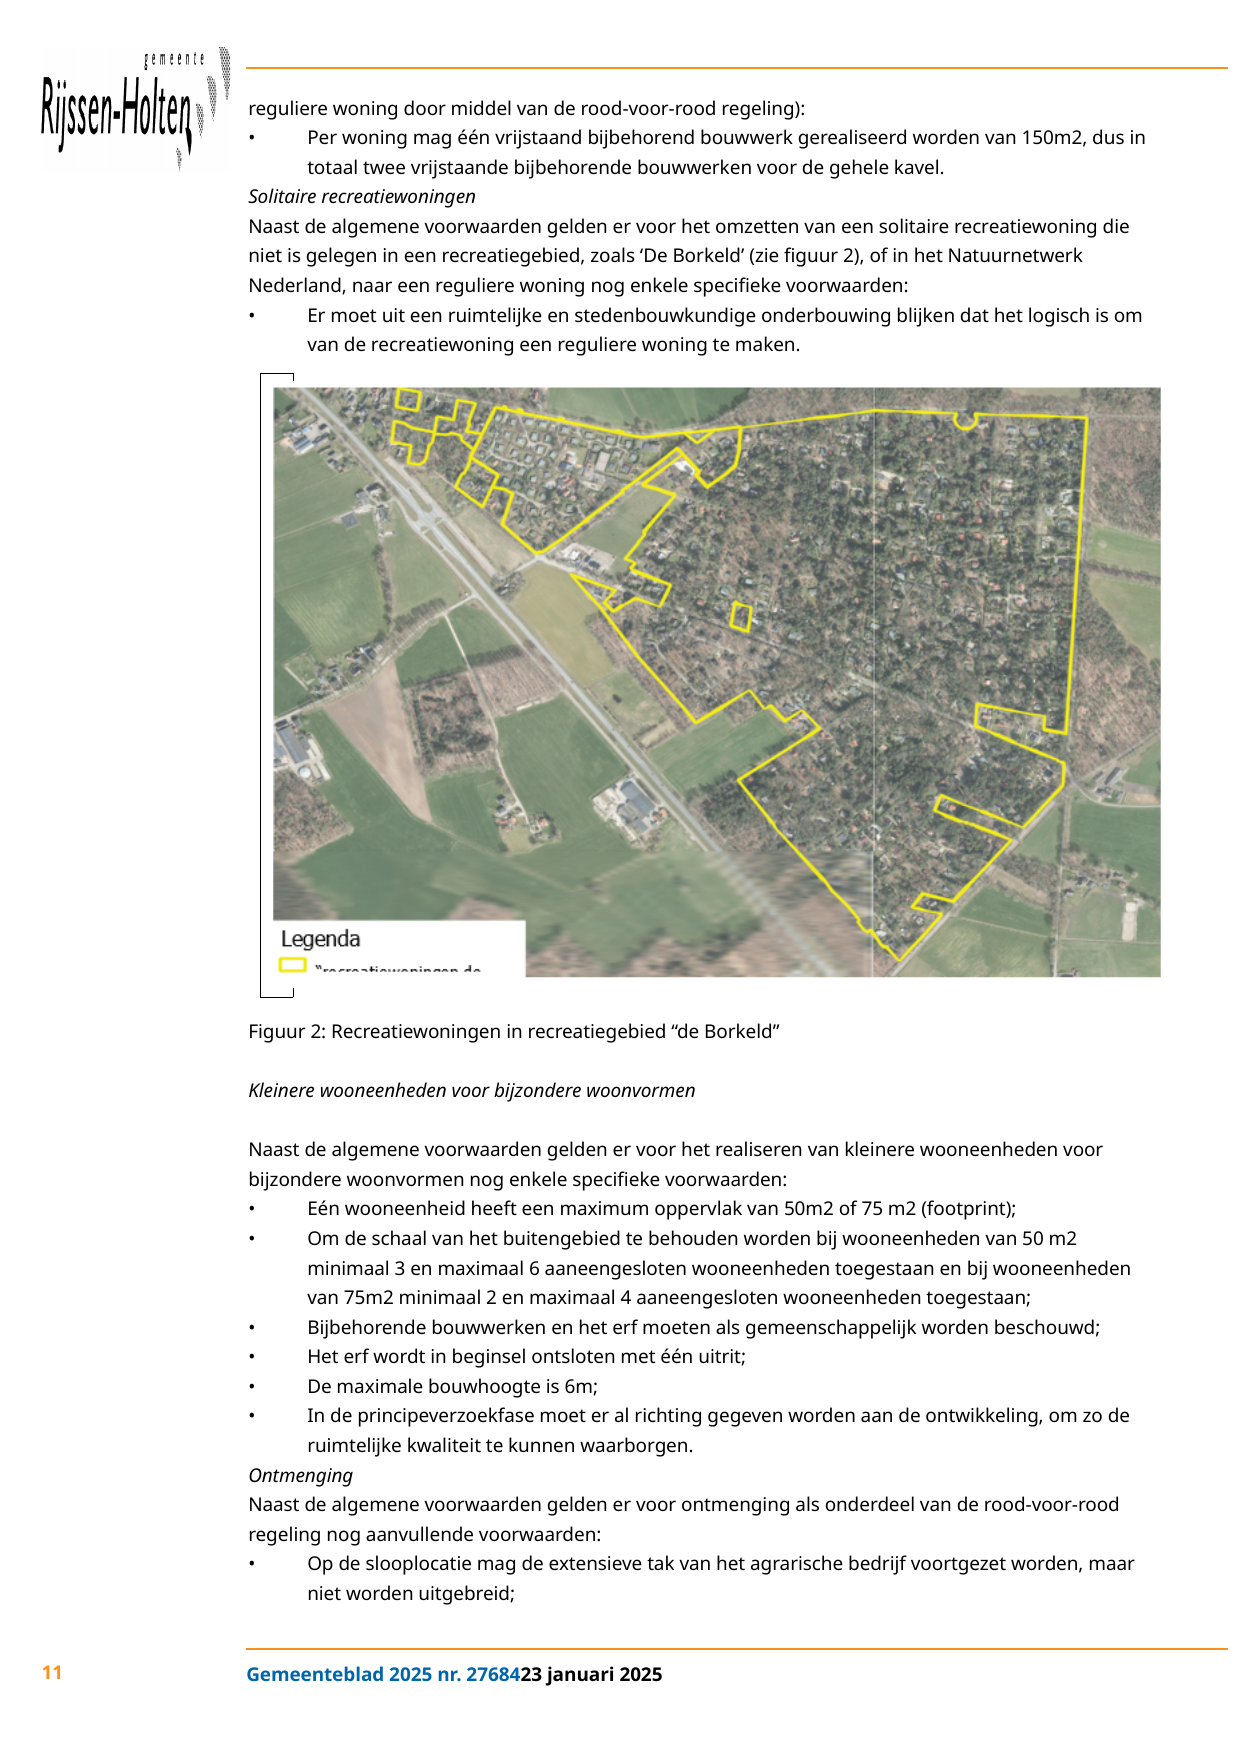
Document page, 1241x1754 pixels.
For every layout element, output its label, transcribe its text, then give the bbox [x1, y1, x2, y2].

text Figuur 2: Recreatiewoningen in recreatiegebied “de Borkeld” [248, 1018, 1152, 1044]
list Per woning mag één vrijstaand bijbehorend bouwwerk gerealiseerd worden van 150m2, dus in totaal twee vrijstaande bijbehorende bouwwerken voor de gehele kavel. [248, 124, 1152, 180]
list Het erf wordt in beginsel ontsloten met één uitrit; [248, 1343, 1152, 1369]
picture [41, 47, 231, 172]
text Naast de algemene voorwaarden gelden er voor ontmenging als onderdeel van de rood-voor-rood regeling nog aanvullende voorwaarden: [248, 1491, 1152, 1547]
list Eén wooneenheid heeft een maximum oppervlak van 50m2 of 75 m2 (footprint); [248, 1196, 1152, 1221]
picture [268, 381, 1173, 988]
list Bijbehorende bouwwerken en het erf moeten als gemeenschappelijk worden beschouwd; [248, 1314, 1152, 1339]
text reguliere woning door middel van de rood-voor-rood regeling): [248, 95, 1152, 121]
text Naast de algemene voorwaarden gelden er voor het realiseren van kleinere wooneenheden voor bijzondere woonvormen nog enkele specifieke voorwaarden: [248, 1136, 1152, 1192]
text Solitaire recreatiewoningen [248, 183, 1152, 209]
text Naast de algemene voorwaarden gelden er voor het omzetten van een solitaire recreatiewoning die niet is gelegen in een recreatiegebied, zoals ‘De Borkeld’ (zie figuur 2), of in het Natuurnetwerk Nederland, naar een reguliere woning nog enkele specifieke voorwaarden: [248, 213, 1152, 298]
text Ontmenging [248, 1462, 1152, 1487]
list In de principeverzoekfase moet er al richting gegeven worden aan de ontwikkeling, om zo de ruimtelijke kwaliteit te kunnen waarborgen. [248, 1403, 1152, 1458]
list Op de slooplocatie mag de extensieve tak van het agrarische bedrijf voortgezet worden, maar niet worden uitgebreid; [248, 1551, 1152, 1606]
list Om de schaal van het buitengebied te behouden worden bij wooneenheden van 50 m2 minimaal 3 en maximaal 6 aaneengesloten wooneenheden toegestaan en bij wooneenheden van 75m2 minimaal 2 en maximaal 4 aaneengesloten wooneenheden toegestaan; [248, 1225, 1152, 1310]
list Er moet uit een ruimtelijke en stedenbouwkundige onderbouwing blijken dat het logisch is om van de recreatiewoning een reguliere woning te maken. [248, 302, 1152, 357]
text Kleinere wooneenheden voor bijzondere woonvormen [248, 1077, 1152, 1103]
list De maximale bouwhoogte is 6m; [248, 1373, 1152, 1399]
